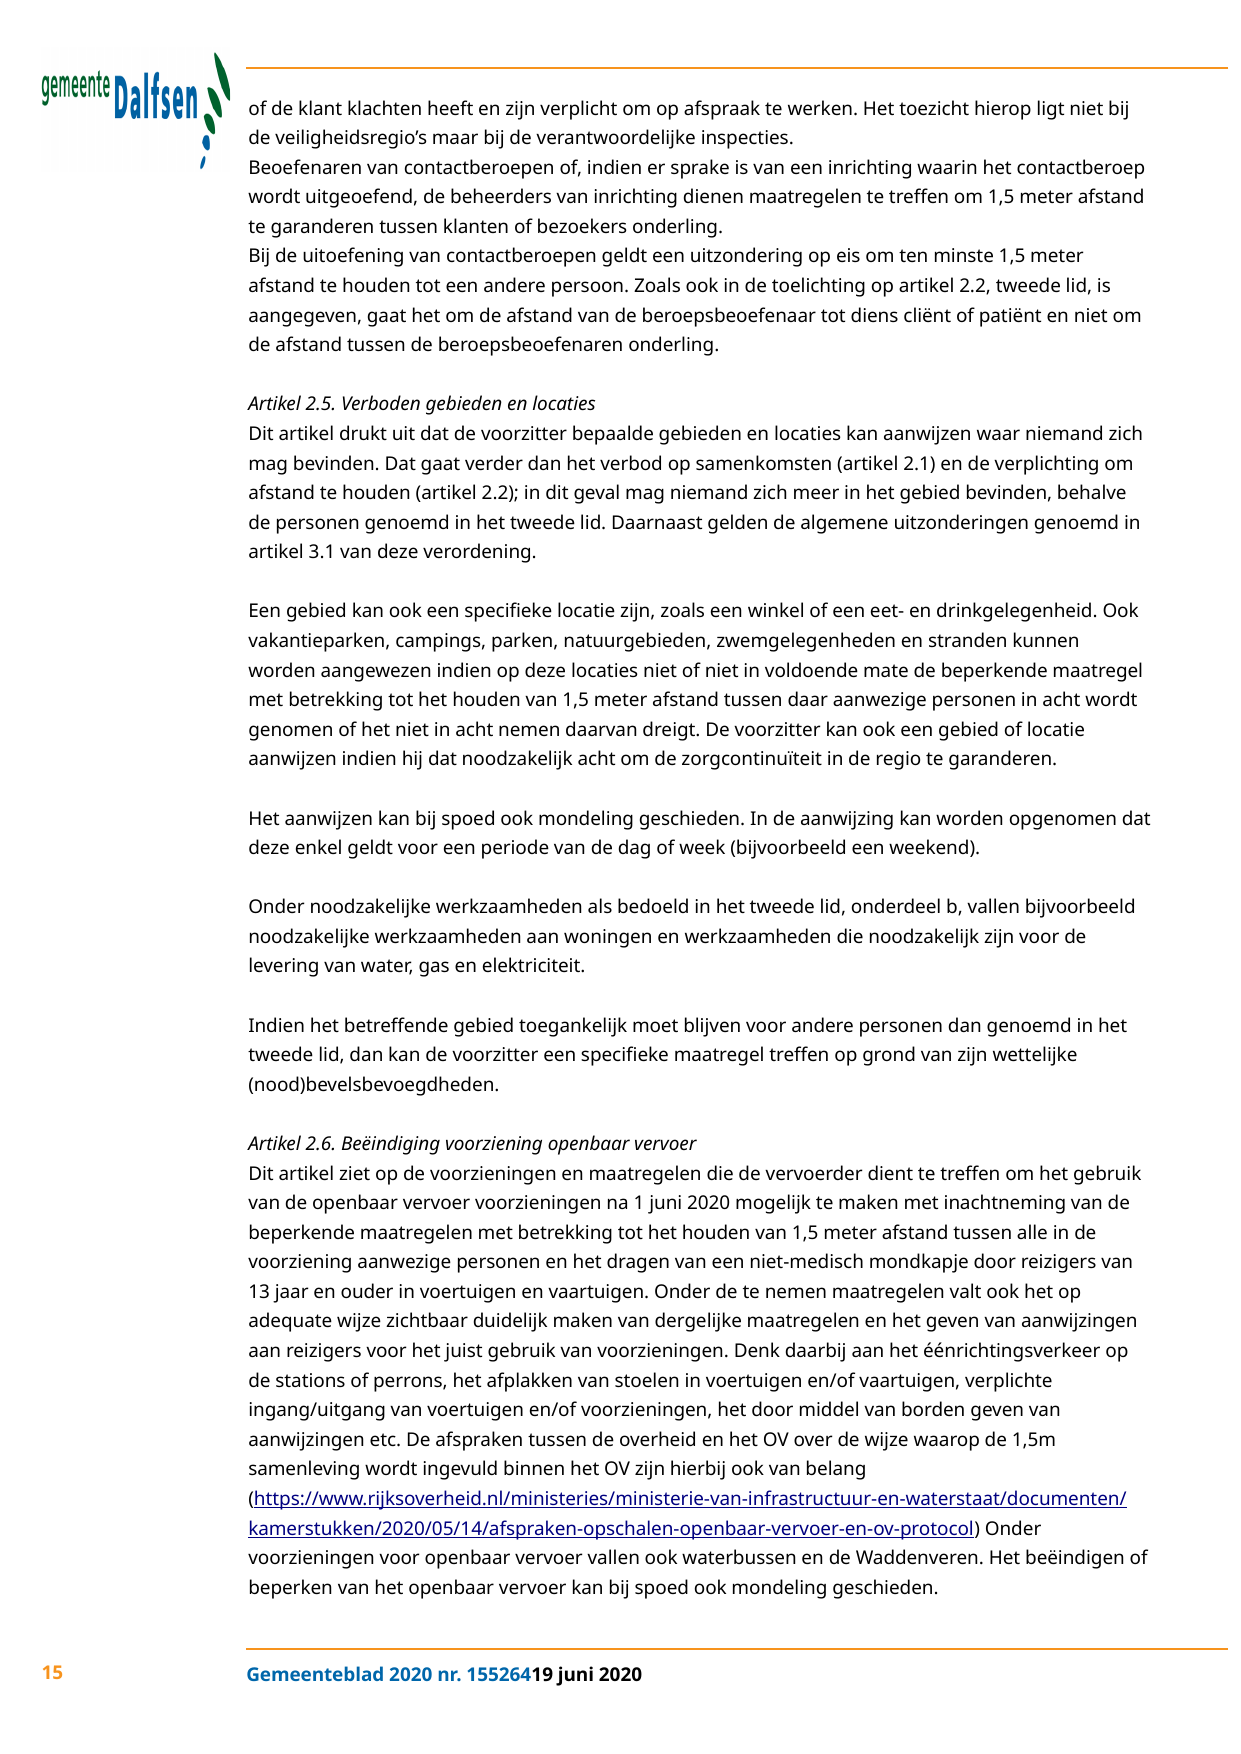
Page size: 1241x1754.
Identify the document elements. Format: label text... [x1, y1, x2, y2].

text of de klant klachten heeft en zijn verplicht om op afspraak te werken. Het toezicht hierop ligt niet bij de veiligheidsregio’s maar bij de verantwoordelijke inspecties. [248, 95, 1152, 150]
text Een gebied kan ook een specifieke locatie zijn, zoals een winkel of een eet- en drinkgelegenheid. Ook vakantieparken, campings, parken, natuurgebieden, zwemgelegenheden en stranden kunnen worden aangewezen indien op deze locaties niet of niet in voldoende mate de beperkende maatregel met betrekking tot het houden van 1,5 meter afstand tussen daar aanwezige personen in acht wordt genomen of het niet in acht nemen daarvan dreigt. De voorzitter kan ook een gebied of locatie aanwijzen indien hij dat noodzakelijk acht om de zorgcontinuïteit in de regio te garanderen. [248, 598, 1152, 771]
text Dit artikel drukt uit dat de voorzitter bepaalde gebieden en locaties kan aanwijzen waar niemand zich mag bevinden. Dat gaat verder dan het verbod op samenkomsten (artikel 2.1) en de verplichting om afstand te houden (artikel 2.2); in dit geval mag niemand zich meer in het gebied bevinden, behalve de personen genoemd in het tweede lid. Daarnaast gelden de algemene uitzonderingen genoemd in artikel 3.1 van deze verordening. [248, 420, 1152, 564]
text Dit artikel ziet op de voorzieningen en maatregelen die de vervoerder dient te treffen om het gebruik van de openbaar vervoer voorzieningen na 1 juni 2020 mogelijk te maken met inachtneming van de beperkende maatregelen met betrekking tot het houden van 1,5 meter afstand tussen alle in de voorziening aanwezige personen en het dragen van een niet-medisch mondkapje door reizigers van 13 jaar en ouder in voertuigen en vaartuigen. Onder de te nemen maatregelen valt ook het op adequate wijze zichtbaar duidelijk maken van dergelijke maatregelen en het geven van aanwijzingen aan reizigers voor het juist gebruik van voorzieningen. Denk daarbij aan het éénrichtingsverkeer op de stations of perrons, het afplakken van stoelen in voertuigen en/of vaartuigen, verplichte ingang/uitgang van voertuigen en/of voorzieningen, het door middel van borden geven van aanwijzingen etc. De afspraken tussen de overheid en het OV over de wijze waarop de 1,5m samenleving wordt ingevuld binnen het OV zijn hierbij ook van belang (https://www.rijksoverheid.nl/ministeries/ministerie-van-infrastructuur-en-waterstaat/documenten/kamerstukken/2020/05/14/afspraken-opschalen-openbaar-vervoer-en-ov-protocol) Onder voorzieningen voor openbaar vervoer vallen ook waterbussen en de Waddenveren. Het beëindigen of beperken van het openbaar vervoer kan bij spoed ook mondeling geschieden. [248, 1160, 1152, 1600]
text Artikel 2.5. Verboden gebieden en locaties [248, 391, 1152, 416]
text Artikel 2.6. Beëindiging voorziening openbaar vervoer [248, 1130, 1152, 1156]
text Indien het betreffende gebied toegankelijk moet blijven voor andere personen dan genoemd in het tweede lid, dan kan de voorzitter een specifieke maatregel treffen op grond van zijn wettelijke (nood)bevelsbevoegdheden. [248, 1012, 1152, 1097]
text Bij de uitoefening van contactberoepen geldt een uitzondering op eis om ten minste 1,5 meter afstand te houden tot een andere persoon. Zoals ook in de toelichting op artikel 2.2, tweede lid, is aangegeven, gaat het om de afstand van de beroepsbeoefenaar tot diens cliënt of patiënt en niet om de afstand tussen de beroepsbeoefenaren onderling. [248, 243, 1152, 357]
text Beoefenaren van contactberoepen of, indien er sprake is van een inrichting waarin het contactberoep wordt uitgeoefend, de beheerders van inrichting dienen maatregelen te treffen om 1,5 meter afstand te garanderen tussen klanten of bezoekers onderling. [248, 154, 1152, 239]
text Onder noodzakelijke werkzaamheden als bedoeld in het tweede lid, onderdeel b, vallen bijvoorbeeld noodzakelijke werkzaamheden aan woningen en werkzaamheden die noodzakelijk zijn voor de levering van water, gas en elektriciteit. [248, 893, 1152, 978]
picture [41, 47, 231, 172]
text Het aanwijzen kan bij spoed ook mondeling geschieden. In de aanwijzing kan worden opgenomen dat deze enkel geldt voor een periode van de dag of week (bijvoorbeeld een weekend). [248, 805, 1152, 860]
